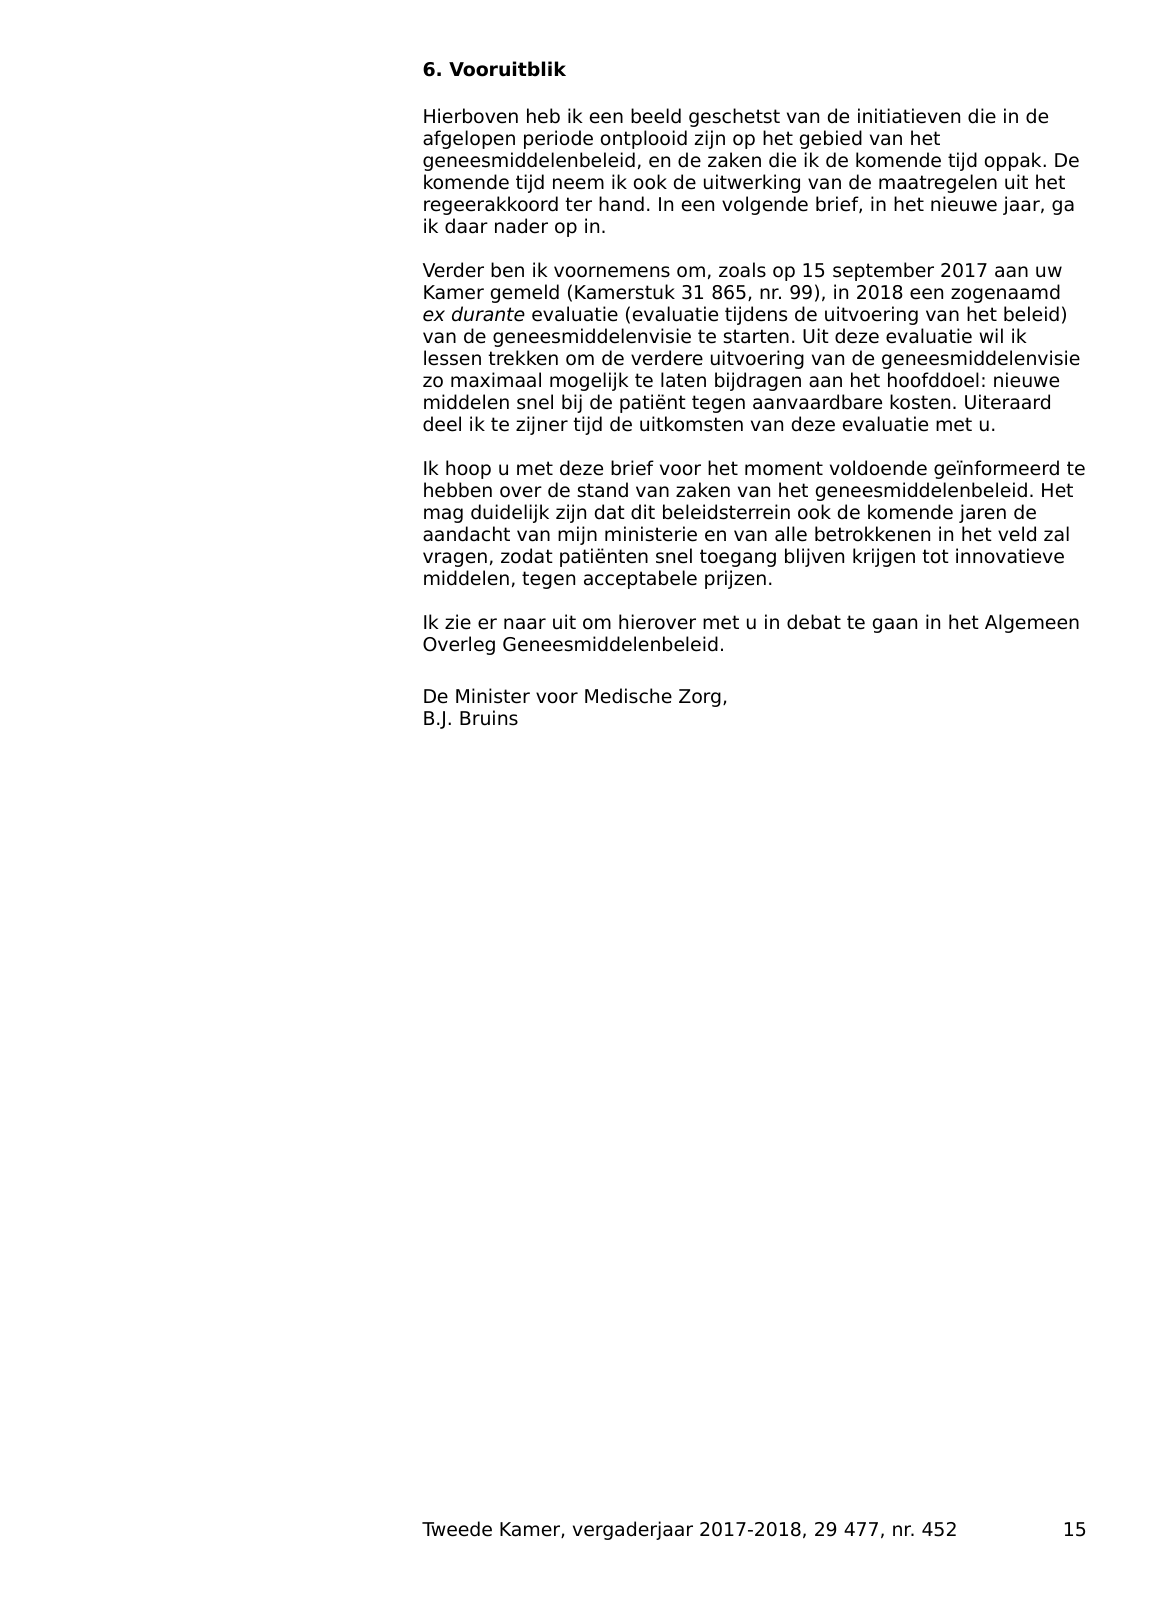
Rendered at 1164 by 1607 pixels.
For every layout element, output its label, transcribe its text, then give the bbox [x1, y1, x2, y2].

text Ik zie er naar uit om hierover met u in debat te gaan in het Algemeen Overleg Geneesmiddelenbeleid. [422, 612, 1087, 656]
subtitle 6. Vooruitblik [422, 59, 1087, 81]
text Hierboven heb ik een beeld geschetst van de initiatieven die in de afgelopen periode ontplooid zijn op het gebied van het geneesmiddelenbeleid, en de zaken die ik de komende tijd oppak. De komende tijd neem ik ook de uitwerking van de maatregelen uit het regeerakkoord ter hand. In een volgende brief, in het nieuwe jaar, ga ik daar nader op in. [422, 106, 1087, 238]
text De Minister voor Medische Zorg, B.J. Bruins [422, 686, 1087, 730]
text Verder ben ik voornemens om, zoals op 15 september 2017 aan uw Kamer gemeld (Kamerstuk 31 865, nr. 99), in 2018 een zogenaamd ex durante evaluatie (evaluatie tijdens de uitvoering van het beleid) van de geneesmiddelenvisie te starten. Uit deze evaluatie wil ik lessen trekken om de verdere uitvoering van de geneesmiddelenvisie zo maximaal mogelijk te laten bijdragen aan het hoofddoel: nieuwe middelen snel bij de patiënt tegen aanvaardbare kosten. Uiteraard deel ik te zijner tijd de uitkomsten van deze evaluatie met u. [422, 260, 1087, 436]
text Ik hoop u met deze brief voor het moment voldoende geïnformeerd te hebben over de stand van zaken van het geneesmiddelenbeleid. Het mag duidelijk zijn dat dit beleidsterrein ook de komende jaren de aandacht van mijn ministerie en van alle betrokkenen in het veld zal vragen, zodat patiënten snel toegang blijven krijgen tot innovatieve middelen, tegen acceptabele prijzen. [422, 458, 1087, 590]
